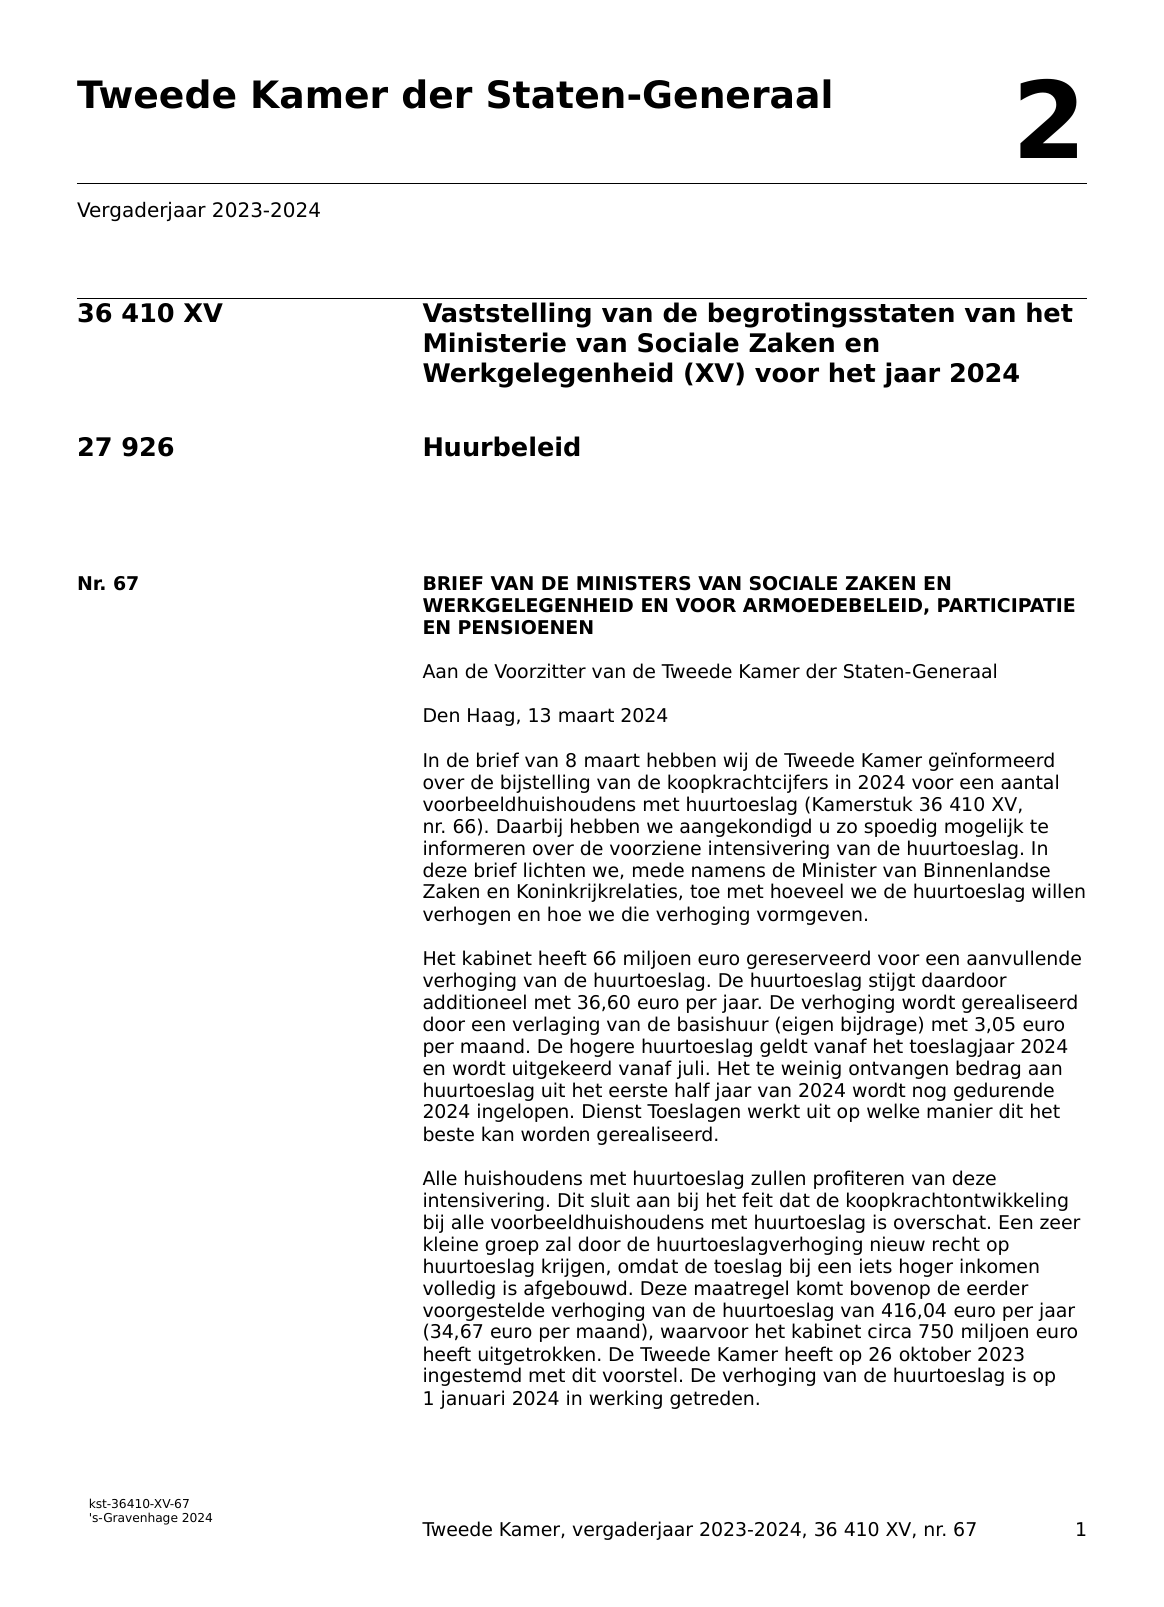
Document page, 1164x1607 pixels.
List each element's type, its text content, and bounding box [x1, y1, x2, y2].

subtitle 36 410 XV Vaststelling van de begrotingsstaten van het Ministerie van Sociale Zaken en Werkgelegenheid (XV) voor het jaar 2024 [77, 299, 1087, 388]
text kst-36410-XV-67 [88, 1497, 323, 1511]
text Het kabinet heeft 66 miljoen euro gereserveerd voor een aanvullende verhoging van de huurtoeslag. De huurtoeslag stijgt daardoor additioneel met 36,60 euro per jaar. De verhoging wordt gerealiseerd door een verlaging van de basishuur (eigen bijdrage) met 3,05 euro per maand. De hogere huurtoeslag geldt vanaf het toeslagjaar 2024 en wordt uitgekeerd vanaf juli. Het te weinig ontvangen bedrag aan huurtoeslag uit het eerste half jaar van 2024 wordt nog gedurende 2024 ingelopen. Dienst Toeslagen werkt uit op welke manier dit het beste kan worden gerealiseerd. [422, 948, 1087, 1145]
text In de brief van 8 maart hebben wij de Tweede Kamer geïnformeerd over de bijstelling van de koopkrachtcijfers in 2024 voor een aantal voorbeeldhuishoudens met huurtoeslag (Kamerstuk 36 410 XV, nr. 66). Daarbij hebben we aangekondigd u zo spoedig mogelijk te informeren over de voorziene intensivering van de huurtoeslag. In deze brief lichten we, mede namens de Minister van Binnenlandse Zaken en Koninkrijkrelaties, toe met hoeveel we de huurtoeslag willen verhogen en hoe we die verhoging vormgeven. [422, 749, 1087, 925]
text Alle huishoudens met huurtoeslag zullen profiteren van deze intensivering. Dit sluit aan bij het feit dat de koopkrachtontwikkeling bij alle voorbeeldhuishoudens met huurtoeslag is overschat. Een zeer kleine groep zal door de huurtoeslagverhoging nieuw recht op huurtoeslag krijgen, omdat de toeslag bij een iets hoger inkomen volledig is afgebouwd. Deze maatregel komt bovenop de eerder voorgestelde verhoging van de huurtoeslag van 416,04 euro per jaar (34,67 euro per maand), waarvoor het kabinet circa 750 miljoen euro heeft uitgetrokken. De Tweede Kamer heeft op 26 oktober 2023 ingestemd met dit voorstel. De verhoging van de huurtoeslag is op 1 januari 2024 in werking getreden. [422, 1168, 1087, 1409]
text 's-Gravenhage 2024 [88, 1511, 323, 1525]
text Den Haag, 13 maart 2024 [422, 705, 1087, 727]
subtitle 27 926 Huurbeleid [77, 432, 1087, 462]
subtitle Nr. 67 BRIEF VAN DE MINISTERS VAN SOCIALE ZAKEN EN WERKGELEGENHEID EN VOOR ARMOEDEBELEID, PARTICIPATIE EN PENSIOENEN [77, 573, 1087, 639]
text Aan de Voorzitter van de Tweede Kamer der Staten-Generaal [422, 661, 1087, 683]
table_cell Vergaderjaar 2023-2024 [77, 184, 1087, 298]
table_header Tweede Kamer der Staten-Generaal [77, 59, 886, 183]
table_header 2 [886, 59, 1087, 183]
